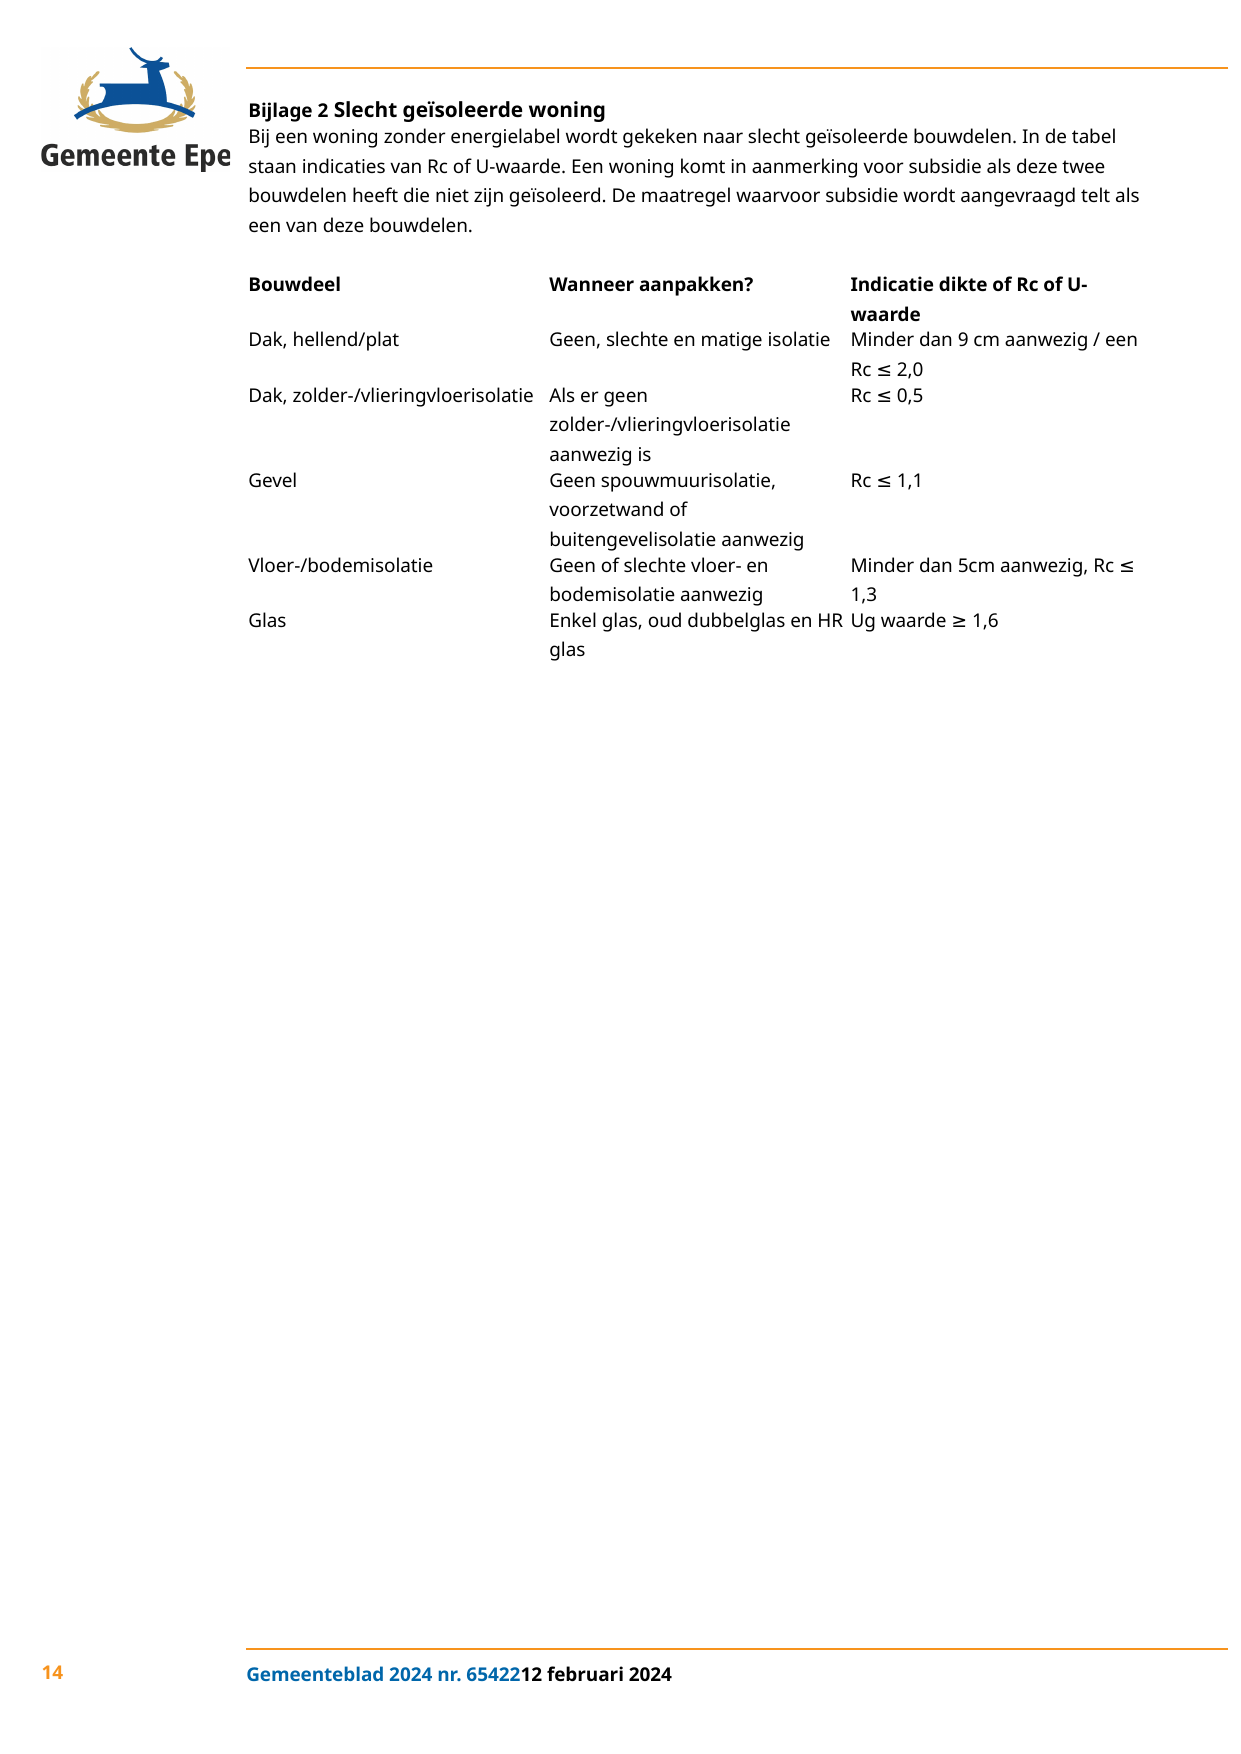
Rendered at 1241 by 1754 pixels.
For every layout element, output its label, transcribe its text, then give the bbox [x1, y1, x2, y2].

table_cell Geen, slechte en matige isolatie [549, 327, 850, 382]
table_cell Geen of slechte vloer- en bodemisolatie aanwezig [549, 552, 850, 607]
table_cell Vloer-/bodemisolatie [248, 552, 549, 607]
table_cell Rc ≤ 1,1 [850, 467, 1152, 552]
table_cell Minder dan 9 cm aanwezig / een Rc ≤ 2,0 [850, 327, 1152, 382]
table_cell Ug waarde ≥ 1,6 [850, 607, 1152, 662]
table_cell Dak, zolder-/vlieringvloerisolatie [248, 382, 549, 467]
table_cell Als er geen zolder-/vlieringvloerisolatie aanwezig is [549, 382, 850, 467]
table_cell Geen spouwmuurisolatie, voorzetwand of buitengevelisolatie aanwezig [549, 467, 850, 552]
table_cell Dak, hellend/plat [248, 327, 549, 382]
table_cell Glas [248, 607, 549, 662]
picture [41, 47, 231, 172]
table_cell Gevel [248, 467, 549, 552]
text Bijlage 2 Slecht geïsoleerde woning [248, 95, 1152, 123]
table_header Indicatie dikte of Rc of U-waarde [850, 271, 1152, 327]
table_cell Minder dan 5cm aanwezig, Rc ≤ 1,3 [850, 552, 1152, 607]
table_cell Enkel glas, oud dubbelglas en HR glas [549, 607, 850, 662]
text Bij een woning zonder energielabel wordt gekeken naar slecht geïsoleerde bouwdelen. In de tabel staan indicaties van Rc of U-waarde. Een woning komt in aanmerking voor subsidie als deze twee bouwdelen heeft die niet zijn geïsoleerd. De maatregel waarvoor subsidie wordt aangevraagd telt als een van deze bouwdelen. [248, 123, 1152, 238]
table_header Bouwdeel [248, 271, 549, 327]
table_header Wanneer aanpakken? [549, 271, 850, 327]
table_cell Rc ≤ 0,5 [850, 382, 1152, 467]
